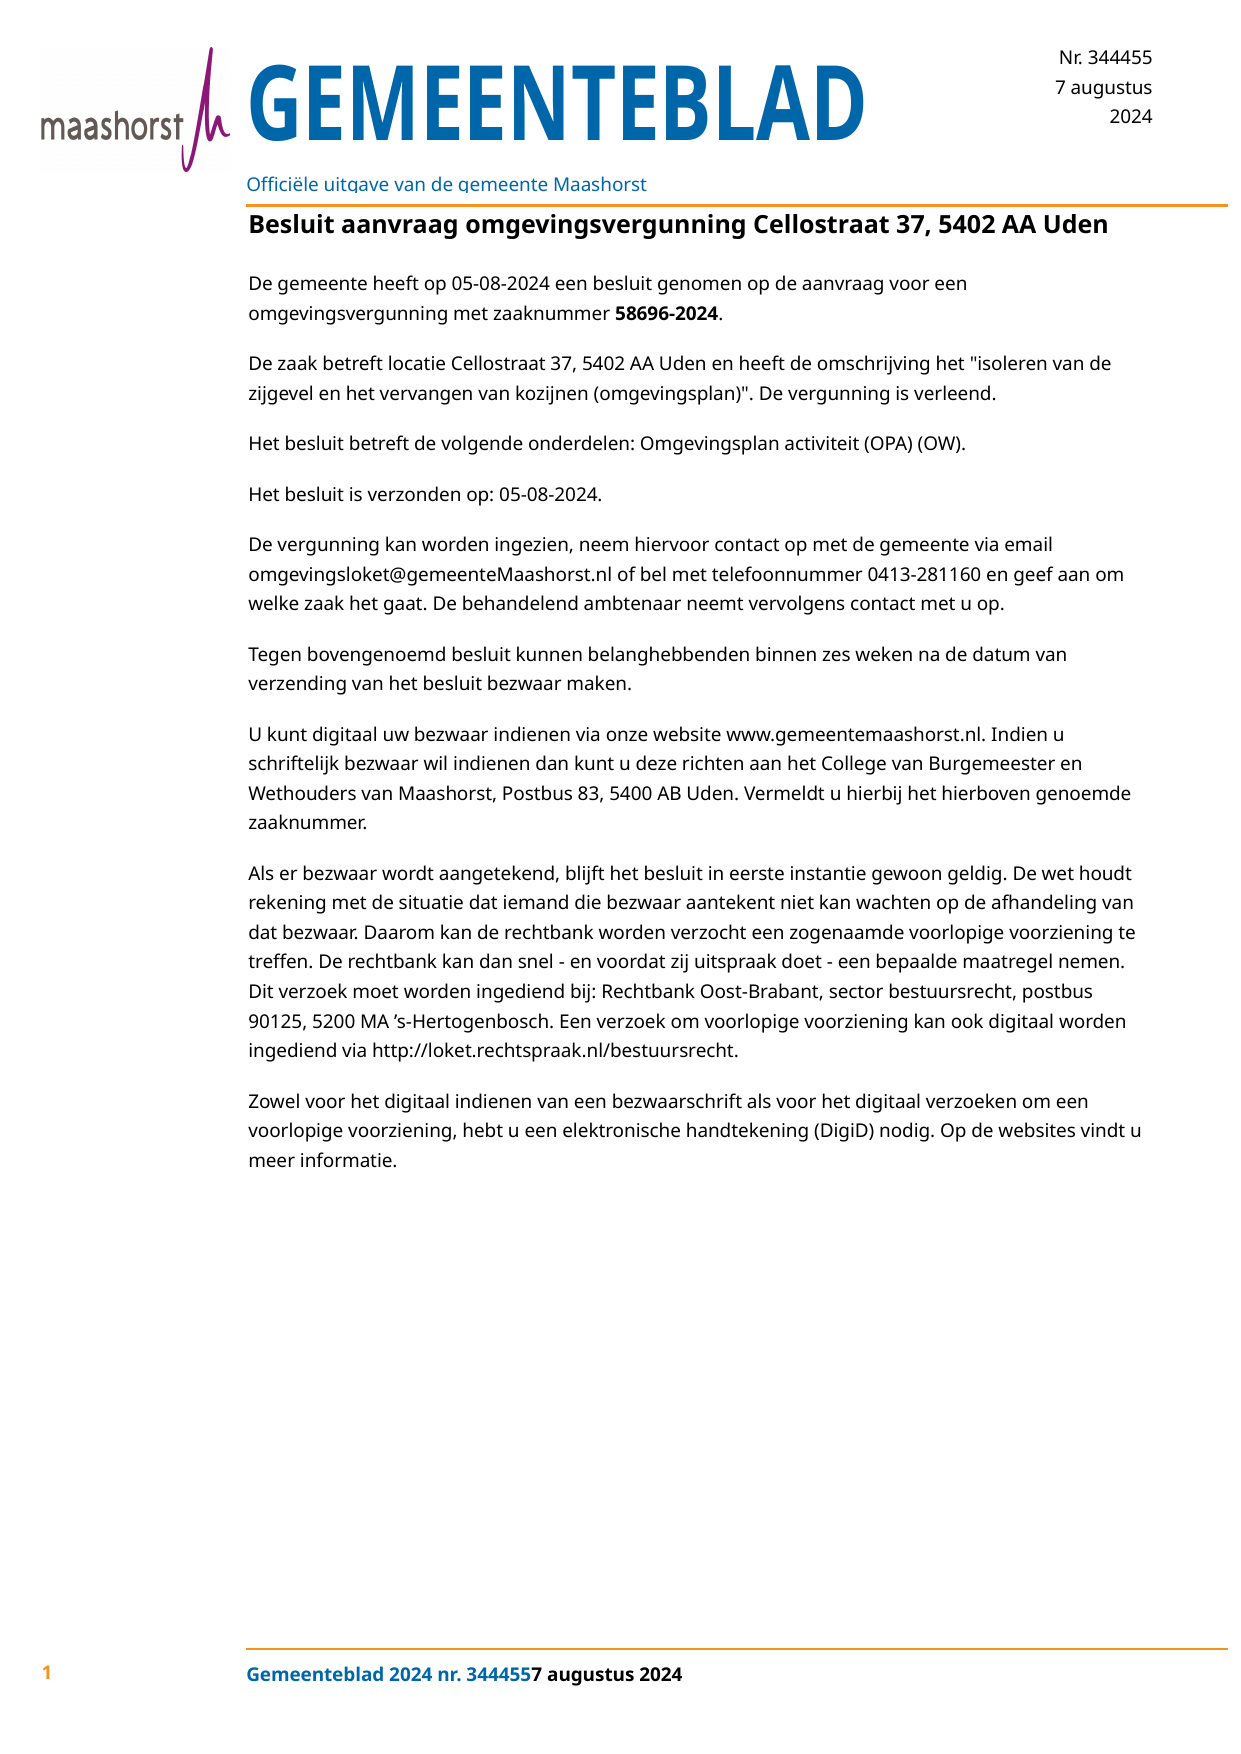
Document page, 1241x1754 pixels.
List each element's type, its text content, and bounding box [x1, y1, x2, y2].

text Besluit aanvraag omgevingsvergunning Cellostraat 37, 5402 AA Uden [248, 207, 1152, 241]
text Tegen bovengenoemd besluit kunnen belanghebbenden binnen zes weken na de datum van verzending van het besluit bezwaar maken. [248, 641, 1152, 696]
text De vergunning kan worden ingezien, neem hiervoor contact op met de gemeente via email omgevingsloket@gemeenteMaashorst.nl of bel met telefoonnummer 0413-281160 en geef aan om welke zaak het gaat. De behandelend ambtenaar neemt vervolgens contact met u op. [248, 531, 1152, 616]
text Het besluit betreft de volgende onderdelen: Omgevingsplan activiteit (OPA) (OW). [248, 430, 1152, 456]
text U kunt digitaal uw bezwaar indienen via onze website www.gemeentemaashorst.nl. Indien u schriftelijk bezwaar wil indienen dan kunt u deze richten aan het College van Burgemeester en Wethouders van Maashorst, Postbus 83, 5400 AB Uden. Vermeldt u hierbij het hierboven genoemde zaaknummer. [248, 721, 1152, 835]
text De gemeente heeft op 05-08-2024 een besluit genomen op de aanvraag voor een omgevingsvergunning met zaaknummer 58696-2024. [248, 270, 1152, 326]
text Als er bezwaar wordt aangetekend, blijft het besluit in eerste instantie gewoon geldig. De wet houdt rekening met de situatie dat iemand die bezwaar aantekent niet kan wachten op de afhandeling van dat bezwaar. Daarom kan de rechtbank worden verzocht een zogenaamde voorlopige voorziening te treffen. De rechtbank kan dan snel - en voordat zij uitspraak doet - een bepaalde maatregel nemen. Dit verzoek moet worden ingediend bij: Rechtbank Oost-Brabant, sector bestuursrecht, postbus 90125, 5200 MA ’s-Hertogenbosch. Een verzoek om voorlopige voorziening kan ook digitaal worden ingediend via http://loket.rechtspraak.nl/bestuursrecht. [248, 860, 1152, 1063]
text De zaak betreft locatie Cellostraat 37, 5402 AA Uden en heeft de omschrijving het "isoleren van de zijgevel en het vervangen van kozijnen (omgevingsplan)". De vergunning is verleend. [248, 350, 1152, 406]
picture [41, 47, 231, 172]
text Zowel voor het digitaal indienen van een bezwaarschrift als voor het digitaal verzoeken om een voorlopige voorziening, hebt u een elektronische handtekening (DigiD) nodig. Op de websites vindt u meer informatie. [248, 1088, 1152, 1173]
text Het besluit is verzonden op: 05-08-2024. [248, 481, 1152, 506]
